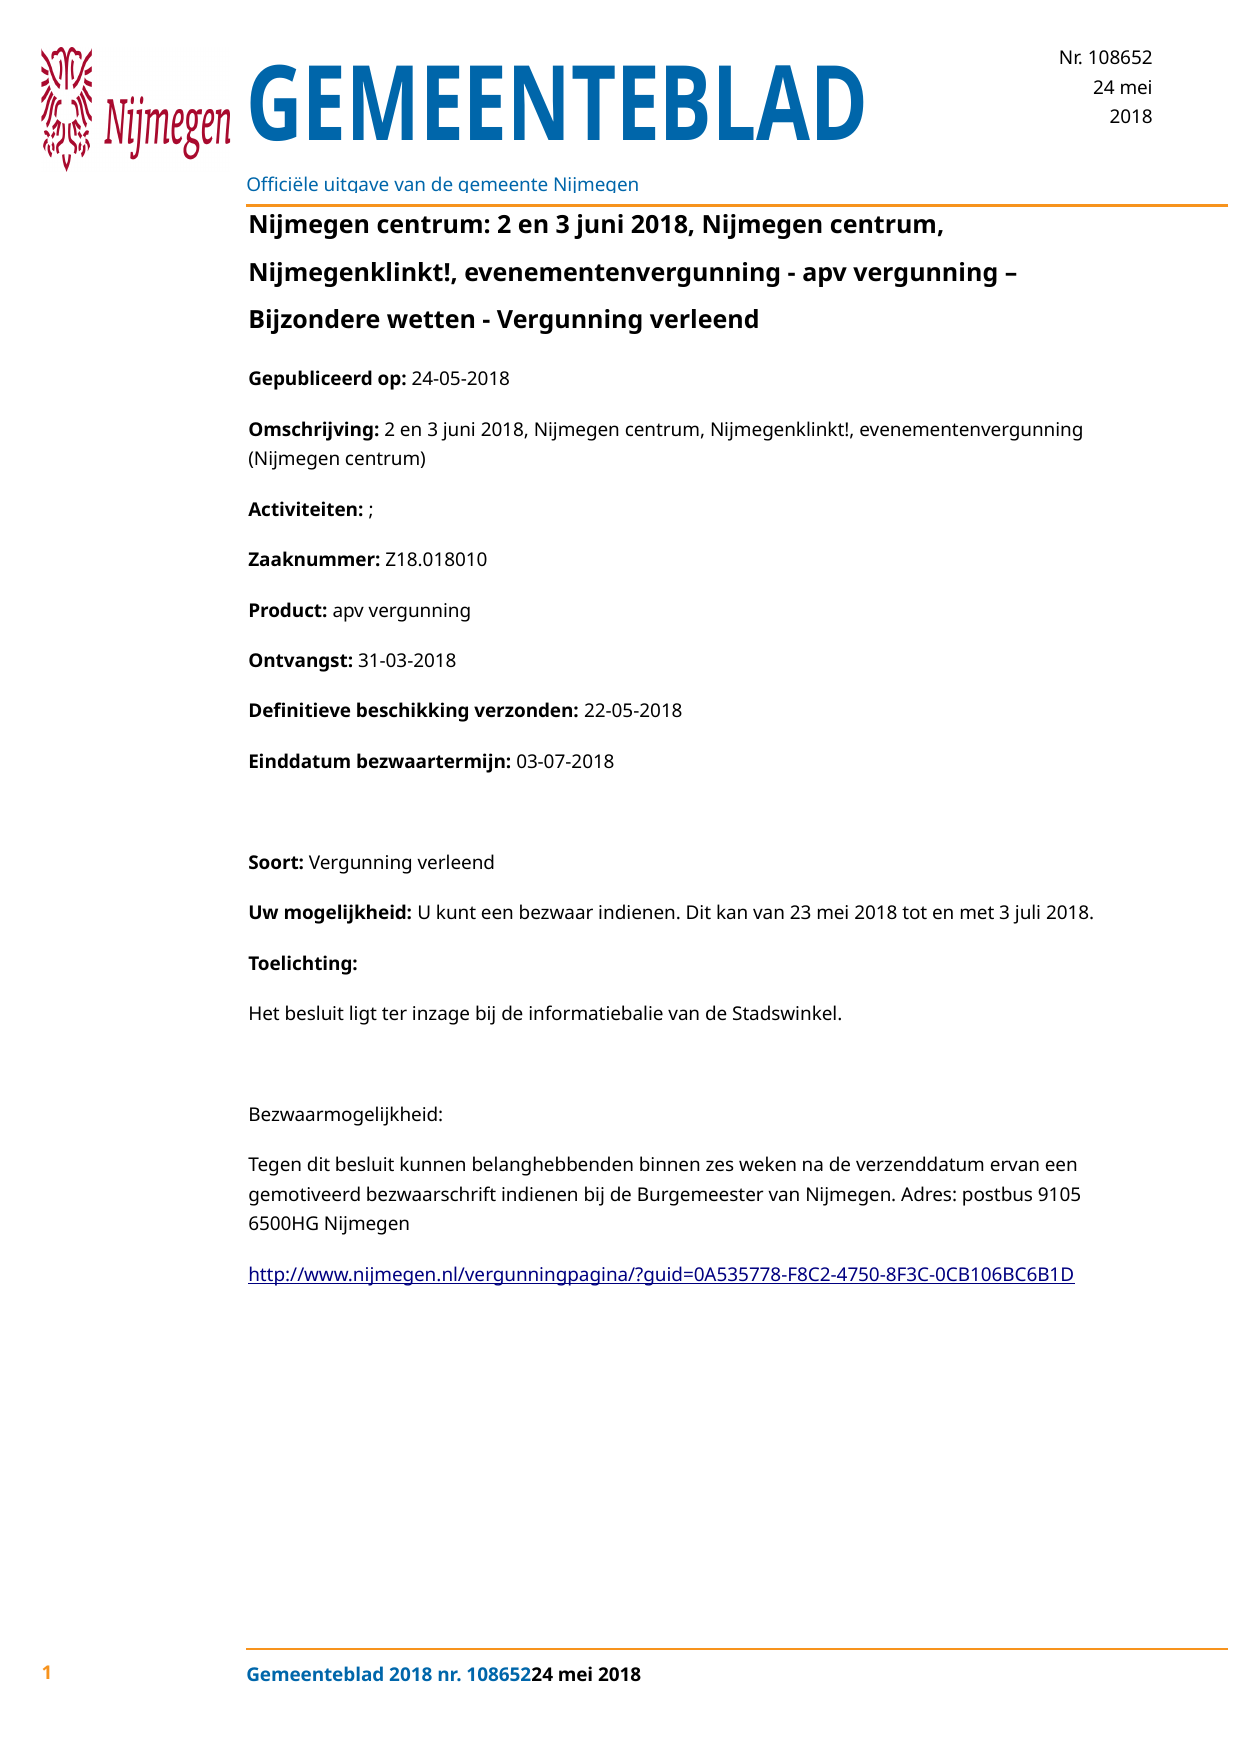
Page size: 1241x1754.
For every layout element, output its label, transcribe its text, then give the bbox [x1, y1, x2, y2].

text Zaaknummer: Z18.018010 [248, 546, 1152, 572]
text Bezwaarmogelijkheid: [248, 1101, 1152, 1127]
text Uw mogelijkheid: U kunt een bezwaar indienen. Dit kan van 23 mei 2018 tot en met 3 juli 2018. [248, 899, 1152, 925]
text Ontvangst: 31-03-2018 [248, 647, 1152, 673]
text Tegen dit besluit kunnen belanghebbenden binnen zes weken na de verzenddatum ervan een gemotiveerd bezwaarschrift indienen bij de Burgemeester van Nijmegen. Adres: postbus 9105 6500HG Nijmegen [248, 1151, 1152, 1236]
text Omschrijving: 2 en 3 juni 2018, Nijmegen centrum, Nijmegenklinkt!, evenementenvergunning (Nijmegen centrum) [248, 416, 1152, 471]
picture [41, 47, 231, 172]
text Het besluit ligt ter inzage bij de informatiebalie van de Stadswinkel. [248, 1000, 1152, 1026]
text Activiteiten: ; [248, 496, 1152, 522]
text Soort: Vergunning verleend [248, 849, 1152, 874]
text Nijmegen centrum: 2 en 3 juni 2018, Nijmegen centrum, Nijmegenklinkt!, evenementenvergunning - apv vergunning – Bijzondere wetten - Vergunning verleend [248, 207, 1152, 336]
text Einddatum bezwaartermijn: 03-07-2018 [248, 748, 1152, 774]
text Gepubliceerd op: 24-05-2018 [248, 366, 1152, 391]
text Product: apv vergunning [248, 597, 1152, 622]
text Toelichting: [248, 950, 1152, 975]
text Definitieve beschikking verzonden: 22-05-2018 [248, 698, 1152, 723]
text http://www.nijmegen.nl/vergunningpagina/?guid=0A535778-F8C2-4750-8F3C-0CB106BC6B1D [248, 1261, 1152, 1287]
